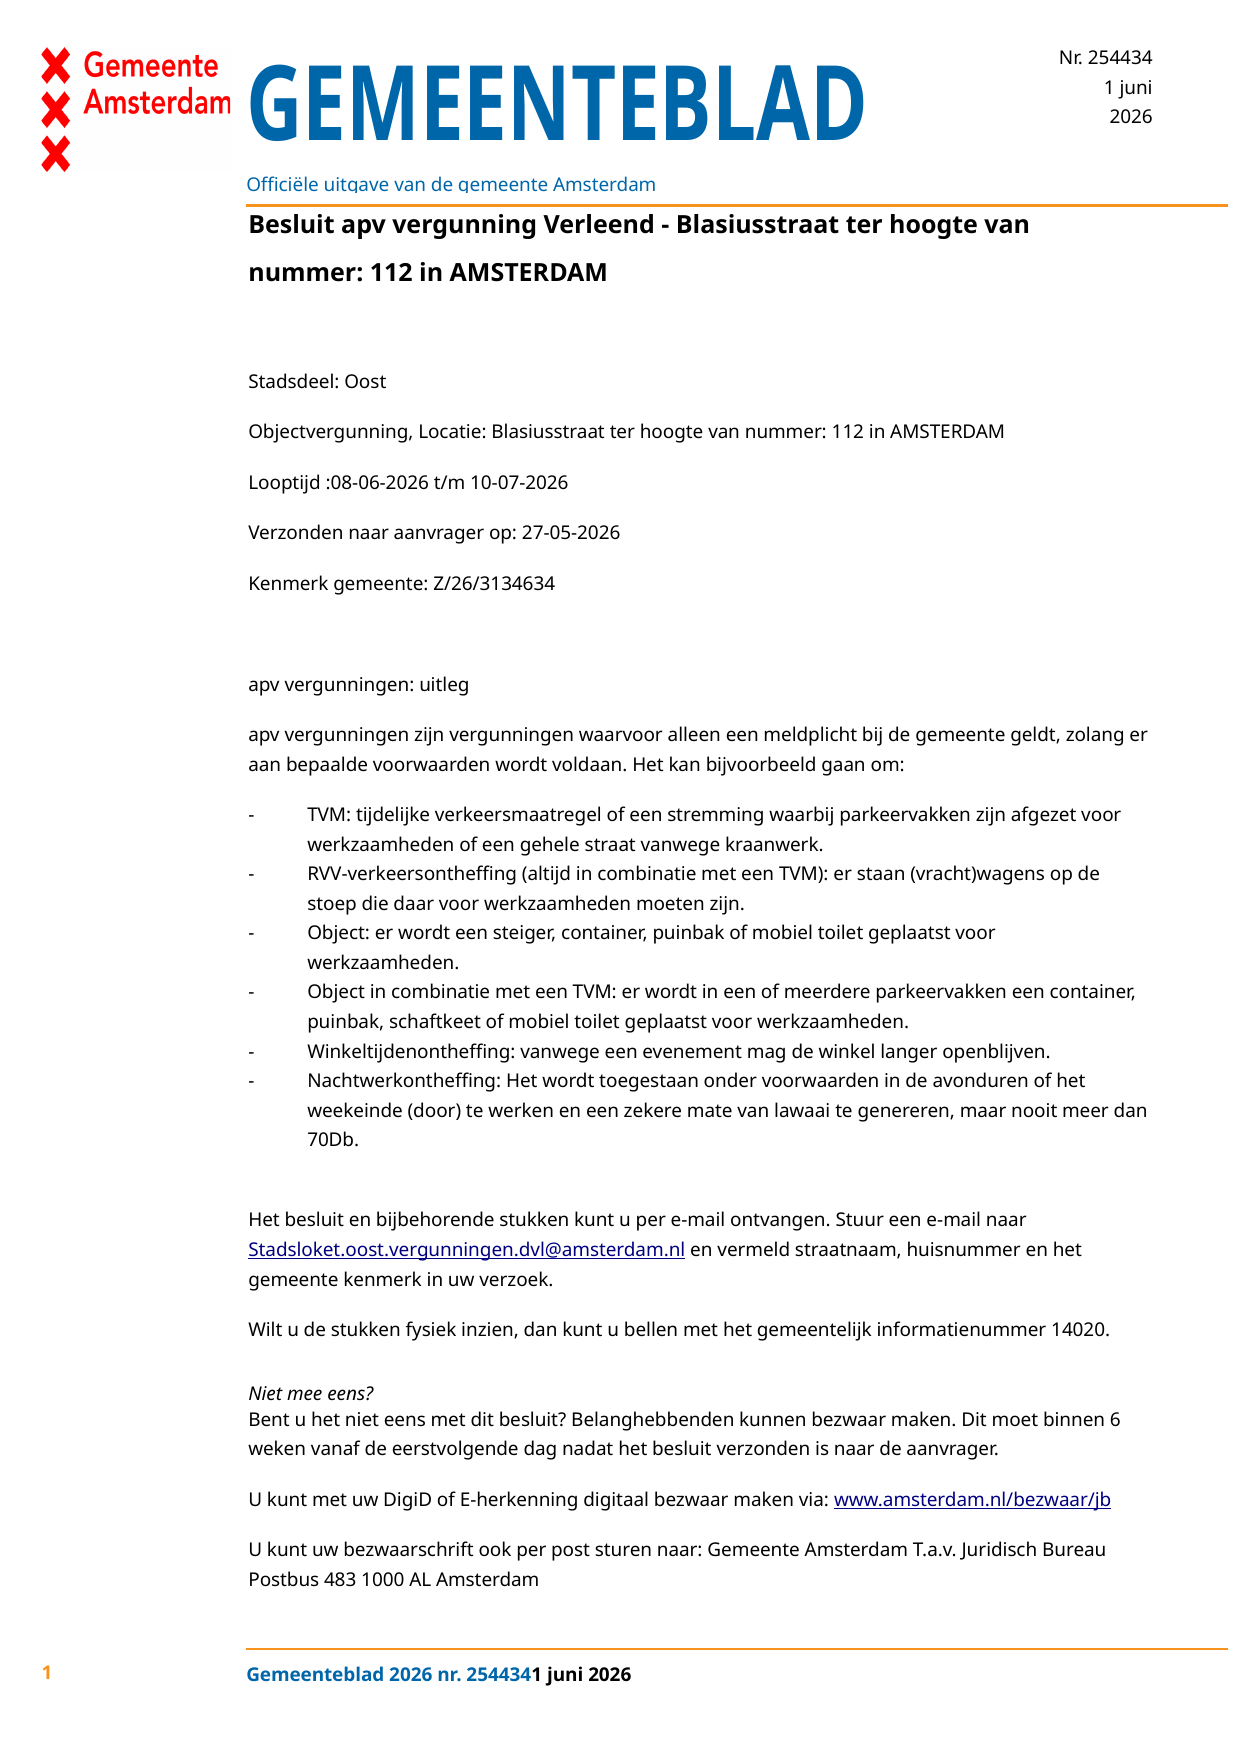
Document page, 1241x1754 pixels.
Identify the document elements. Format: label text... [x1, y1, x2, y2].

text Bent u het niet eens met dit besluit? Belanghebbenden kunnen bezwaar maken. Dit moet binnen 6 weken vanaf de eerstvolgende dag nadat het besluit verzonden is naar de aanvrager. [248, 1406, 1152, 1461]
text apv vergunningen zijn vergunningen waarvoor alleen een meldplicht bij de gemeente geldt, zolang er aan bepaalde voorwaarden wordt voldaan. Het kan bijvoorbeeld gaan om: [248, 721, 1152, 777]
text U kunt uw bezwaarschrift ook per post sturen naar: Gemeente Amsterdam T.a.v. Juridisch Bureau Postbus 483 1000 AL Amsterdam [248, 1536, 1152, 1592]
text Wilt u de stukken fysiek inzien, dan kunt u bellen met het gemeentelijk informatienummer 14020. [248, 1316, 1152, 1342]
text Looptijd :08-06-2026 t/m 10-07-2026 [248, 469, 1152, 495]
text Objectvergunning, Locatie: Blasiusstraat ter hoogte van nummer: 112 in AMSTERDAM [248, 419, 1152, 444]
list TVM: tijdelijke verkeersmaatregel of een stremming waarbij parkeervakken zijn afgezet voor werkzaamheden of een gehele straat vanwege kraanwerk. [248, 801, 1152, 857]
list Object in combinatie met een TVM: er wordt in een of meerdere parkeervakken een container, puinbak, schaftkeet of mobiel toilet geplaatst voor werkzaamheden. [248, 979, 1152, 1034]
text Kenmerk gemeente: Z/26/3134634 [248, 570, 1152, 596]
list RVV-verkeersontheffing (altijd in combinatie met een TVM): er staan (vracht)wagens op de stoep die daar voor werkzaamheden moeten zijn. [248, 860, 1152, 916]
text Verzonden naar aanvrager op: 27-05-2026 [248, 519, 1152, 545]
picture [41, 47, 231, 172]
list Winkeltijdenontheffing: vanwege een evenement mag de winkel langer openblijven. [248, 1038, 1152, 1064]
text Besluit apv vergunning Verleend - Blasiusstraat ter hoogte van nummer: 112 in AMSTERDAM [248, 207, 1152, 288]
text U kunt met uw DigiD of E-herkenning digitaal bezwaar maken via: www.amsterdam.nl/bezwaar/jb [248, 1486, 1152, 1512]
text Het besluit en bijbehorende stukken kunt u per e-mail ontvangen. Stuur een e-mail naar Stadsloket.oost.vergunningen.dvl@amsterdam.nl en vermeld straatnaam, huisnummer en het gemeente kenmerk in uw verzoek. [248, 1207, 1152, 1292]
list Nachtwerkontheffing: Het wordt toegestaan onder voorwaarden in de avonduren of het weekeinde (door) te werken en een zekere mate van lawaai te genereren, maar nooit meer dan 70Db. [248, 1067, 1152, 1152]
text Stadsdeel: Oost [248, 368, 1152, 394]
text apv vergunningen: uitleg [248, 671, 1152, 697]
text Niet mee eens? [248, 1380, 1152, 1406]
list Object: er wordt een steiger, container, puinbak of mobiel toilet geplaatst voor werkzaamheden. [248, 919, 1152, 975]
